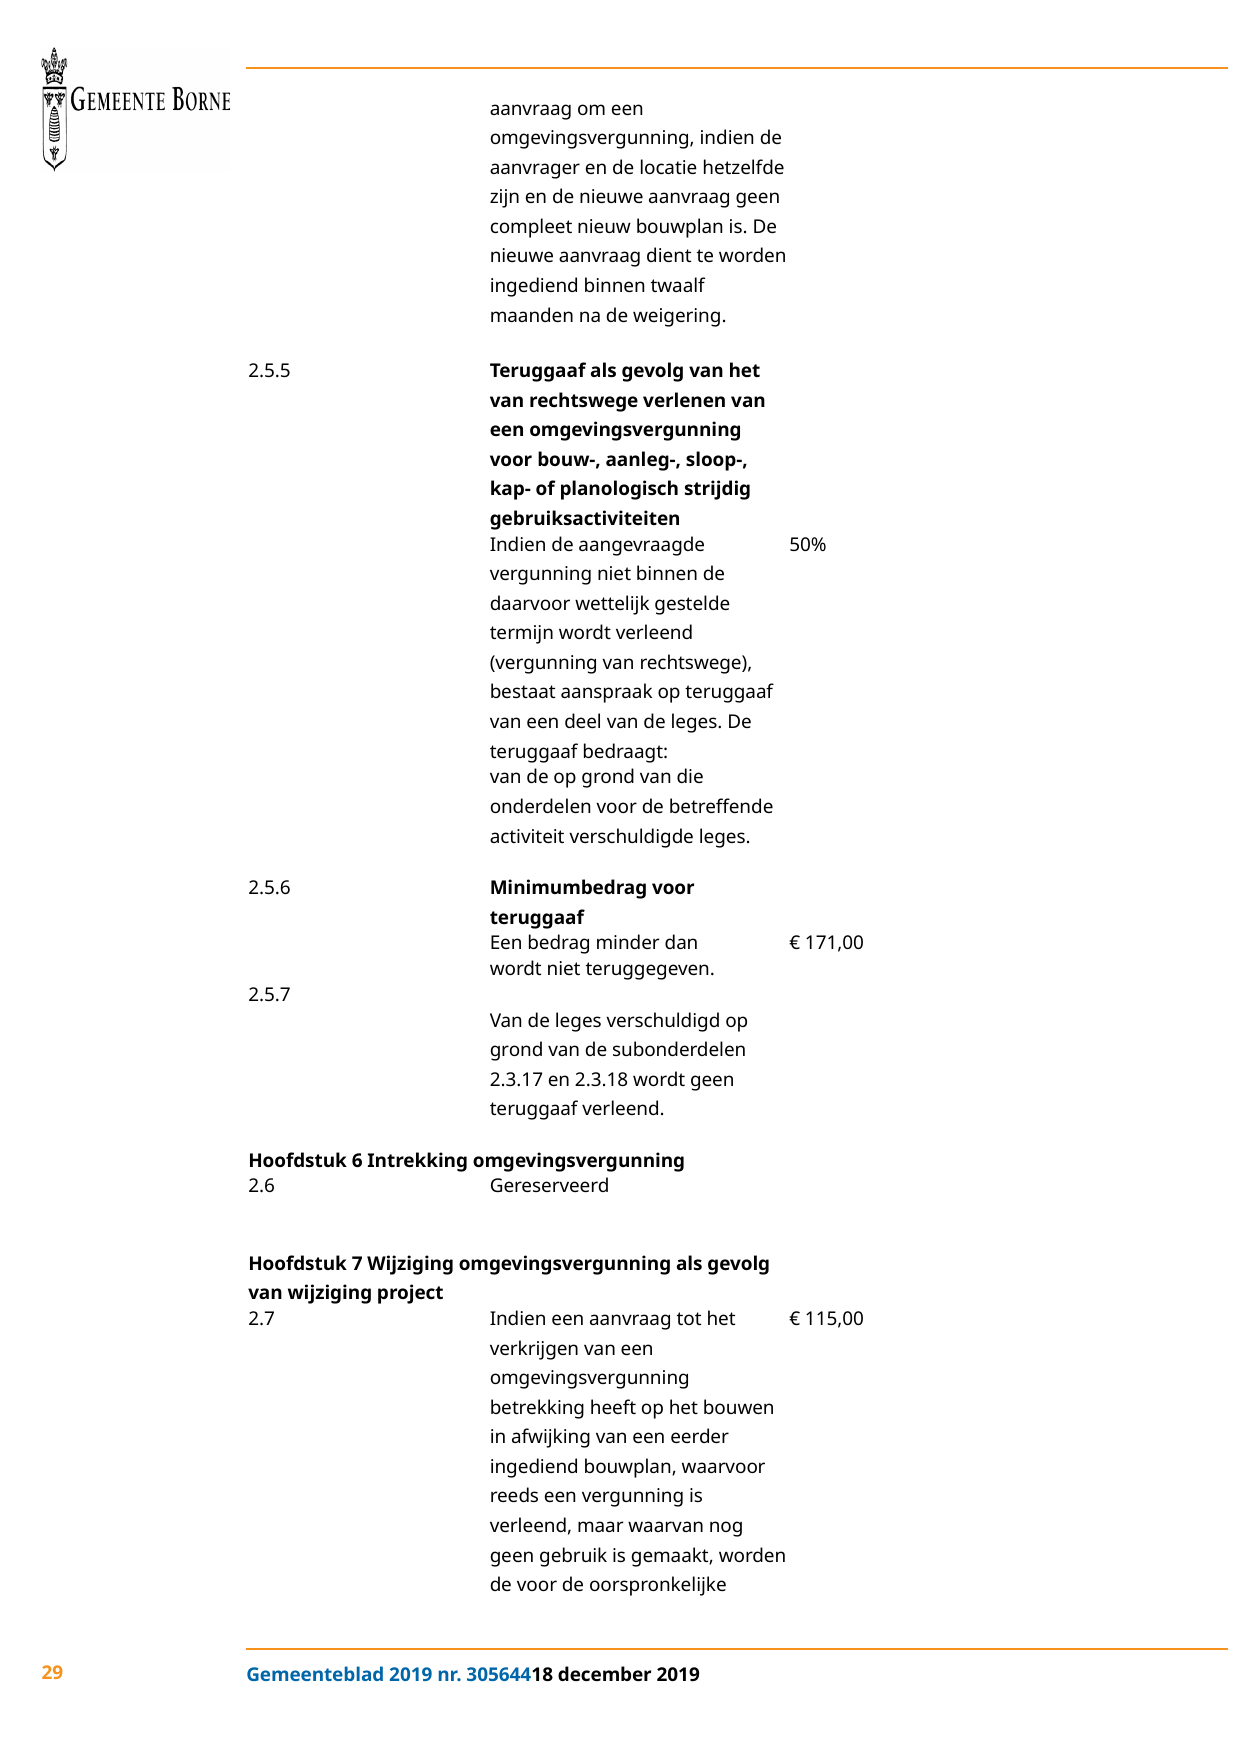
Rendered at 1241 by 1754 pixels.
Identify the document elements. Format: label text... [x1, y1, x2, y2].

table_cell [248, 764, 489, 848]
table_cell [789, 849, 1031, 874]
table_cell 2.6 [248, 1173, 489, 1198]
table_cell wordt niet teruggegeven. [490, 955, 789, 981]
table_cell 2.5.6 [248, 874, 489, 929]
table_cell 2.5.5 [248, 357, 489, 531]
table_cell Een bedrag minder dan [490, 930, 789, 955]
table_cell [789, 874, 1031, 929]
table_cell Indien een aanvraag tot het verkrijgen van een omgevingsvergunning betrekking heeft op het bouwen in afwijking van een eerder ingediend bouwplan, waarvoor reeds een vergunning is verleend, maar waarvan nog geen gebruik is gemaakt, worden de voor de oorspronkelijke [490, 1305, 789, 1597]
table_cell aanvraag om een omgevingsvergunning, indien de aanvrager en de locatie hetzelfde zijn en de nieuwe aanvraag geen compleet nieuw bouwplan is. De nieuwe aanvraag dient te worden ingediend binnen twaalf maanden na de weigering. [490, 95, 789, 357]
table_cell Van de leges verschuldigd op grond van de subonderdelen 2.3.17 en 2.3.18 wordt geen teruggaaf verleend. [490, 1007, 789, 1121]
table_cell Hoofdstuk 7 Wijziging omgevingsvergunning als gevolg van wijziging project [248, 1250, 789, 1305]
table_cell [490, 849, 789, 874]
table_cell [248, 1224, 489, 1250]
table_cell [789, 1199, 1031, 1224]
table_cell [248, 531, 489, 764]
table_cell Teruggaaf als gevolg van het van rechtswege verlenen van een omgevingsvergunning voor bouw-, aanleg-, sloop-, kap- of planologisch strijdig gebruiksactiviteiten [490, 357, 789, 531]
table_cell [490, 1224, 789, 1250]
table_cell [248, 849, 489, 874]
picture [41, 47, 231, 172]
table_cell [248, 1007, 489, 1121]
table_cell 50% [789, 531, 1031, 764]
table_cell [789, 95, 1031, 357]
table_cell [789, 1007, 1031, 1121]
table_cell 2.7 [248, 1305, 489, 1597]
table_cell van de op grond van die onderdelen voor de betreffende activiteit verschuldigde leges. [490, 764, 789, 848]
table_cell [789, 981, 1031, 1007]
table_cell [248, 1199, 489, 1224]
table_cell [789, 1250, 1031, 1305]
table_cell Indien de aangevraagde vergunning niet binnen de daarvoor wettelijk gestelde termijn wordt verleend (vergunning van rechtswege), bestaat aanspraak op teruggaaf van een deel van de leges. De teruggaaf bedraagt: [490, 531, 789, 764]
table_cell Gereserveerd [490, 1173, 789, 1198]
table_cell [789, 1224, 1031, 1250]
table_cell € 115,00 [789, 1305, 1031, 1597]
table_cell [248, 1121, 489, 1147]
table_cell Minimumbedrag voor teruggaaf [490, 874, 789, 929]
table_cell 2.5.7 [248, 981, 489, 1007]
table_cell [789, 1147, 1031, 1173]
table_cell [248, 930, 489, 955]
table_cell [789, 1121, 1031, 1147]
table_cell [490, 981, 789, 1007]
table_cell [248, 955, 489, 981]
table_cell [248, 95, 489, 357]
table_cell [490, 1121, 789, 1147]
table_cell € 171,00 [789, 930, 1031, 955]
table_cell [789, 764, 1031, 848]
table_cell [490, 1199, 789, 1224]
table_cell [789, 357, 1031, 531]
table_cell Hoofdstuk 6 Intrekking omgevingsvergunning [248, 1147, 789, 1173]
table_cell [789, 955, 1031, 981]
table_cell [789, 1173, 1031, 1198]
